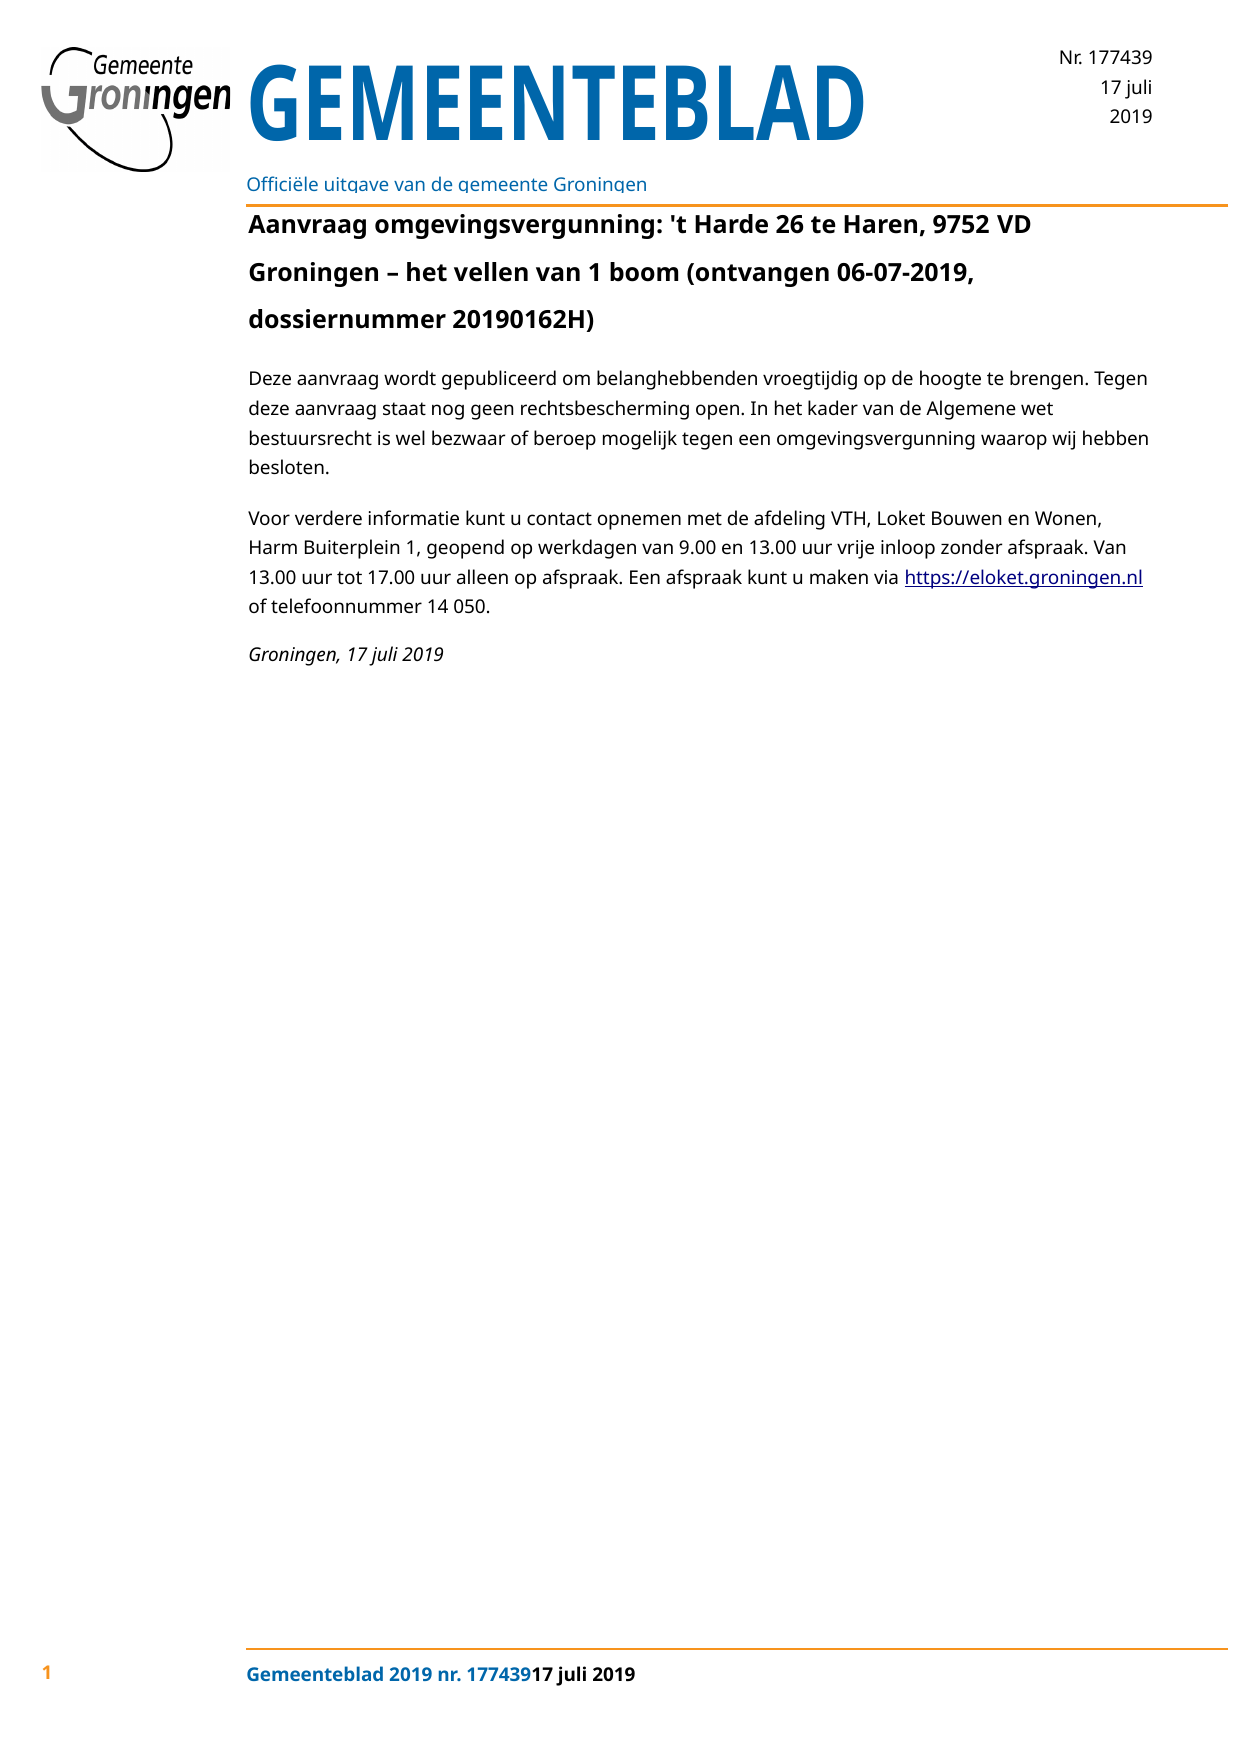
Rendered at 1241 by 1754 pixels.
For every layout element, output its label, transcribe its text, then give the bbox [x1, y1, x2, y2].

text Deze aanvraag wordt gepubliceerd om belanghebbenden vroegtijdig op de hoogte te brengen. Tegen deze aanvraag staat nog geen rechtsbescherming open. In het kader van de Algemene wet bestuursrecht is wel bezwaar of beroep mogelijk tegen een omgevingsvergunning waarop wij hebben besloten. [248, 366, 1152, 480]
picture [41, 47, 231, 172]
text Voor verdere informatie kunt u contact opnemen met de afdeling VTH, Loket Bouwen en Wonen, Harm Buiterplein 1, geopend op werkdagen van 9.00 en 13.00 uur vrije inloop zonder afspraak. Van 13.00 uur tot 17.00 uur alleen op afspraak. Een afspraak kunt u maken via https://eloket.groningen.nl of telefoonnummer 14 050. [248, 505, 1152, 619]
text Aanvraag omgevingsvergunning: 't Harde 26 te Haren, 9752 VD Groningen – het vellen van 1 boom (ontvangen 06-07-2019, dossiernummer 20190162H) [248, 207, 1152, 336]
text Groningen, 17 juli 2019 [248, 641, 1152, 667]
